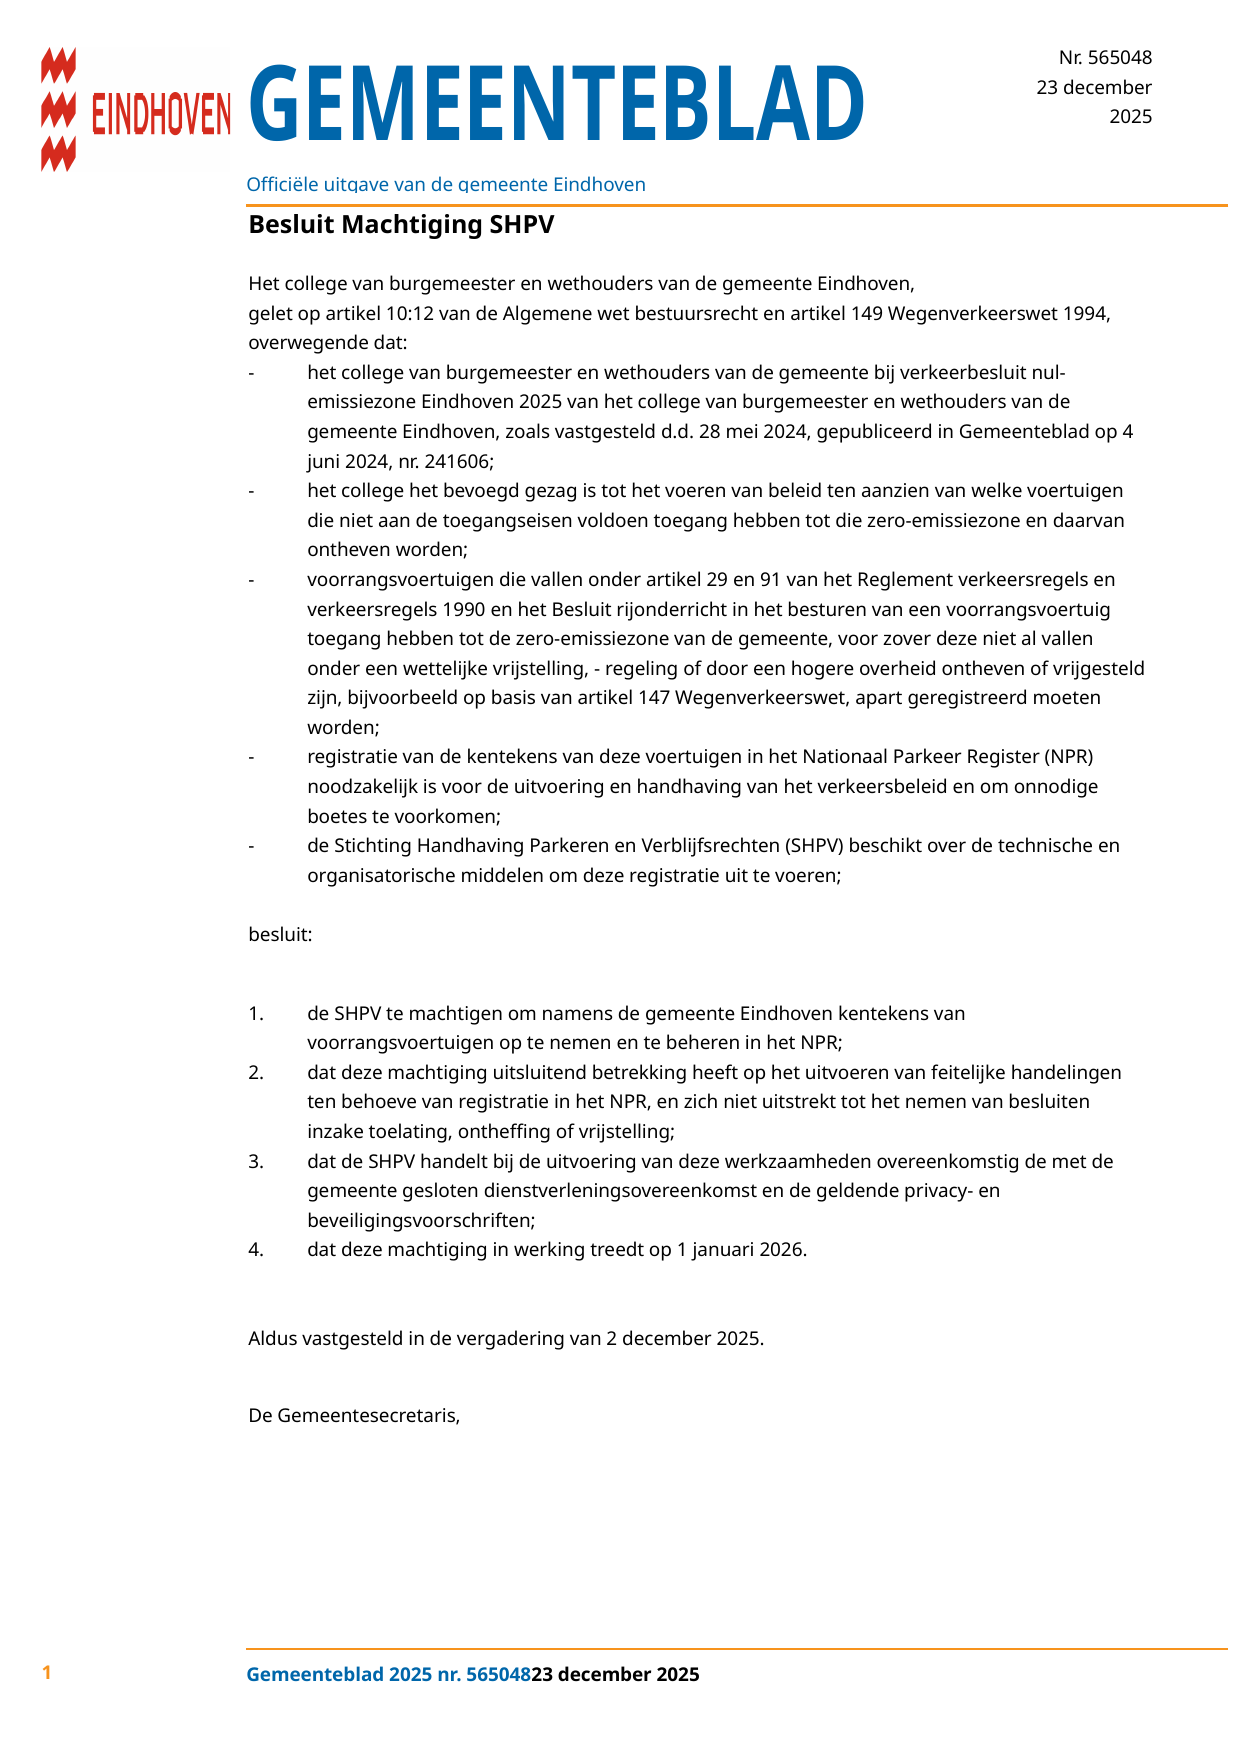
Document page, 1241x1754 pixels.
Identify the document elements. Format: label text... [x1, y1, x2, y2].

list dat de SHPV handelt bij de uitvoering van deze werkzaamheden overeenkomstig de met de gemeente gesloten dienstverleningsovereenkomst en de geldende privacy- en beveiligingsvoorschriften; [248, 1148, 1152, 1233]
text De Gemeentesecretaris, [248, 1403, 1152, 1428]
list registratie van de kentekens van deze voertuigen in het Nationaal Parkeer Register (NPR) noodzakelijk is voor de uitvoering en handhaving van het verkeersbeleid en om onnodige boetes te voorkomen; [248, 744, 1152, 828]
text gelet op artikel 10:12 van de Algemene wet bestuursrecht en artikel 149 Wegenverkeerswet 1994, [248, 300, 1152, 326]
text Het college van burgemeester en wethouders van de gemeente Eindhoven, [248, 270, 1152, 296]
text Aldus vastgesteld in de vergadering van 2 december 2025. [248, 1325, 1152, 1351]
text besluit: [248, 921, 1152, 947]
list dat deze machtiging in werking treedt op 1 januari 2026. [248, 1237, 1152, 1262]
list het college het bevoegd gezag is tot het voeren van beleid ten aanzien van welke voertuigen die niet aan de toegangseisen voldoen toegang hebben tot die zero-emissiezone en daarvan ontheven worden; [248, 477, 1152, 562]
list de Stichting Handhaving Parkeren en Verblijfsrechten (SHPV) beschikt over de technische en organisatorische middelen om deze registratie uit te voeren; [248, 832, 1152, 888]
text Besluit Machtiging SHPV [248, 207, 1152, 241]
picture [41, 47, 231, 172]
text overwegende dat: [248, 329, 1152, 355]
list de SHPV te machtigen om namens de gemeente Eindhoven kentekens van voorrangsvoertuigen op te nemen en te beheren in het NPR; [248, 1000, 1152, 1055]
list het college van burgemeester en wethouders van de gemeente bij verkeerbesluit nul-emissiezone Eindhoven 2025 van het college van burgemeester en wethouders van de gemeente Eindhoven, zoals vastgesteld d.d. 28 mei 2024, gepubliceerd in Gemeenteblad op 4 juni 2024, nr. 241606; [248, 359, 1152, 473]
list dat deze machtiging uitsluitend betrekking heeft op het uitvoeren van feitelijke handelingen ten behoeve van registratie in het NPR, en zich niet uitstrekt tot het nemen van besluiten inzake toelating, ontheffing of vrijstelling; [248, 1059, 1152, 1144]
list voorrangsvoertuigen die vallen onder artikel 29 en 91 van het Reglement verkeersregels en verkeersregels 1990 en het Besluit rijonderricht in het besturen van een voorrangsvoertuig toegang hebben tot de zero-emissiezone van de gemeente, voor zover deze niet al vallen onder een wettelijke vrijstelling, - regeling of door een hogere overheid ontheven of vrijgesteld zijn, bijvoorbeeld op basis van artikel 147 Wegenverkeerswet, apart geregistreerd moeten worden; [248, 566, 1152, 740]
